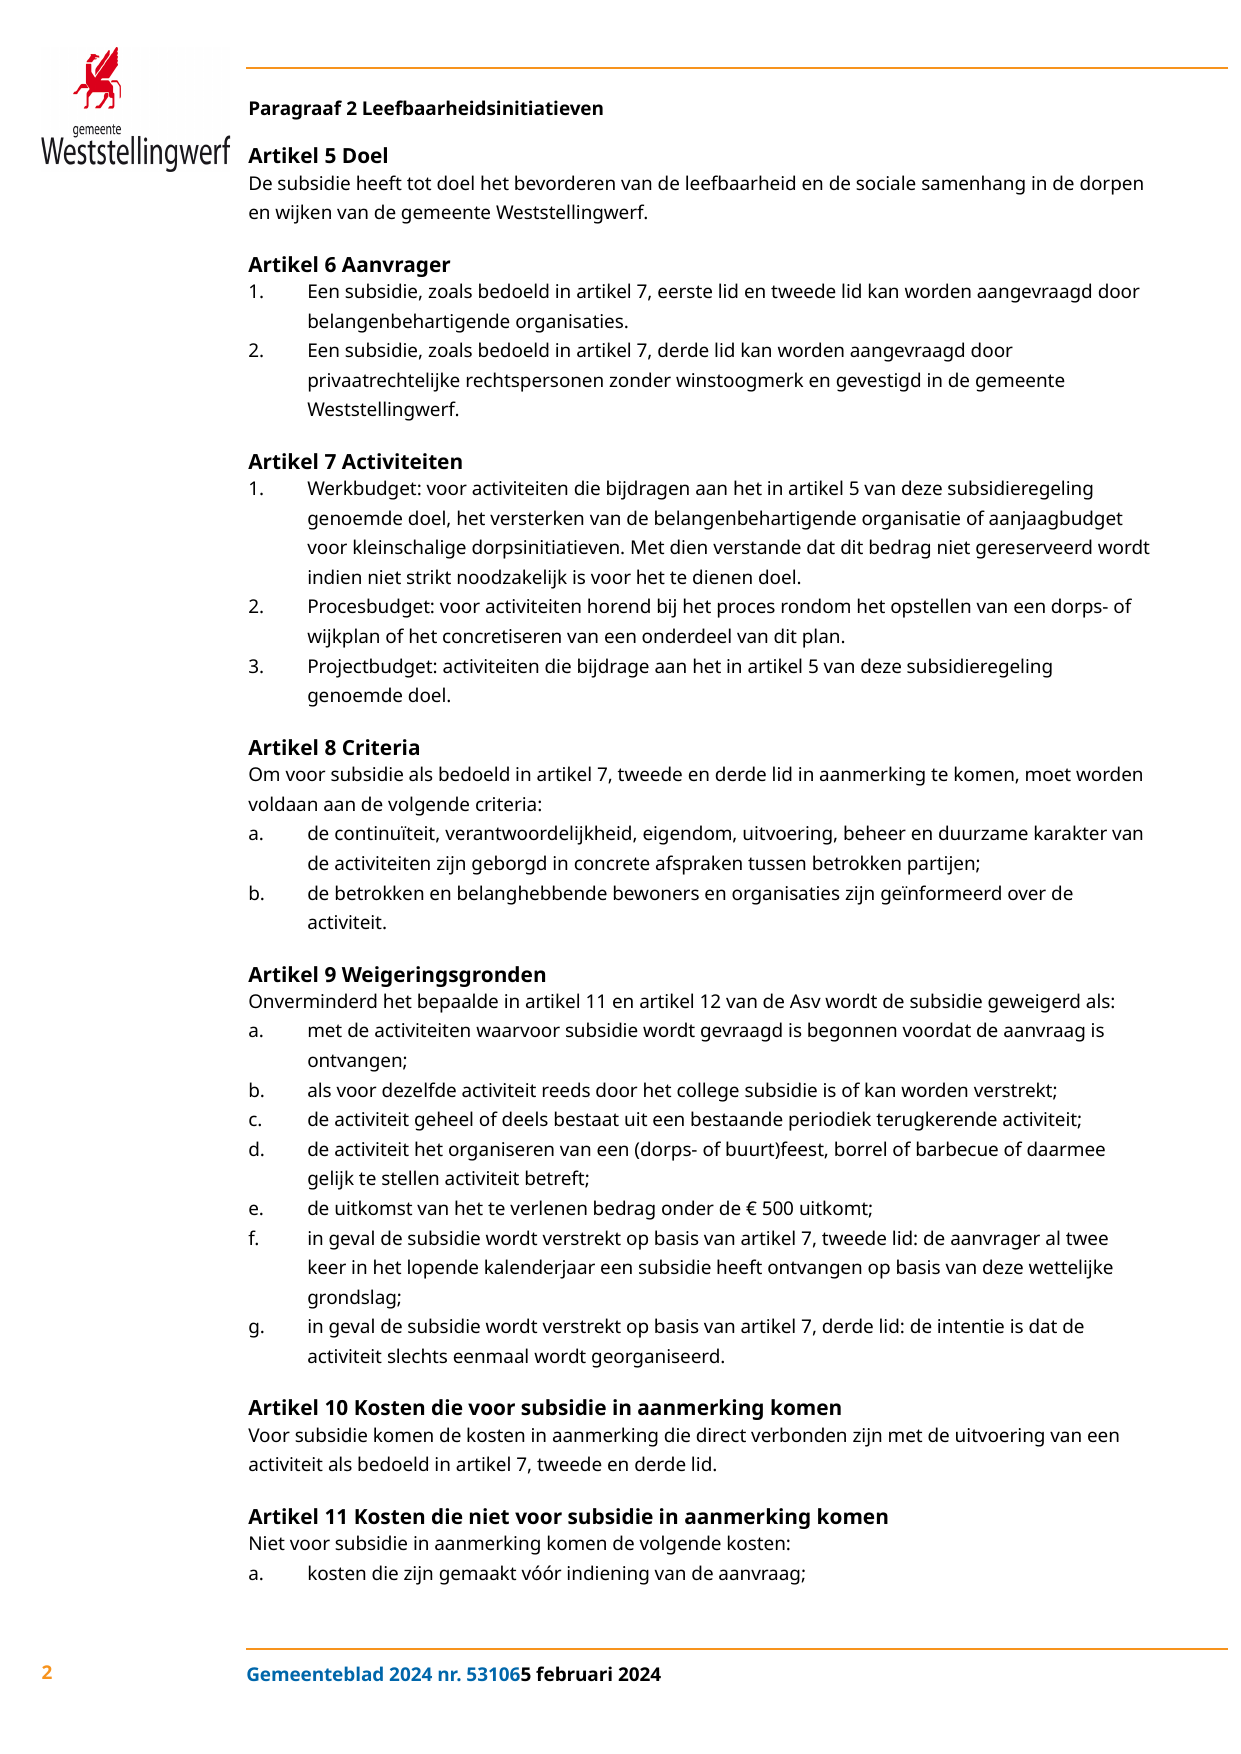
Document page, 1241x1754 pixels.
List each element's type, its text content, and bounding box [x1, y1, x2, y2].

picture [41, 47, 231, 172]
list de activiteit het organiseren van een (dorps- of buurt)feest, borrel of barbecue of daarmee gelijk te stellen activiteit betreft; [248, 1136, 1152, 1191]
list de activiteit geheel of deels bestaat uit een bestaande periodiek terugkerende activiteit; [248, 1106, 1152, 1132]
text Paragraaf 2 Leefbaarheidsinitiatieven [248, 95, 1152, 121]
list in geval de subsidie wordt verstrekt op basis van artikel 7, derde lid: de intentie is dat de activiteit slechts eenmaal wordt georganiseerd. [248, 1313, 1152, 1369]
list kosten die zijn gemaakt vóór indiening van de aanvraag; [248, 1560, 1152, 1586]
text Artikel 9 Weigeringsgronden [248, 960, 1152, 988]
text Artikel 8 Criteria [248, 733, 1152, 761]
list de uitkomst van het te verlenen bedrag onder de € 500 uitkomt; [248, 1195, 1152, 1221]
text De subsidie heeft tot doel het bevorderen van de leefbaarheid en de sociale samenhang in de dorpen en wijken van de gemeente Weststellingwerf. [248, 170, 1152, 225]
list de continuïteit, verantwoordelijkheid, eigendom, uitvoering, beheer en duurzame karakter van de activiteiten zijn geborgd in concrete afspraken tussen betrokken partijen; [248, 821, 1152, 876]
list Een subsidie, zoals bedoeld in artikel 7, derde lid kan worden aangevraagd door privaatrechtelijke rechtspersonen zonder winstoogmerk en gevestigd in de gemeente Weststellingwerf. [248, 337, 1152, 422]
text Artikel 10 Kosten die voor subsidie in aanmerking komen [248, 1393, 1152, 1422]
list in geval de subsidie wordt verstrekt op basis van artikel 7, tweede lid: de aanvrager al twee keer in het lopende kalenderjaar een subsidie heeft ontvangen op basis van deze wettelijke grondslag; [248, 1225, 1152, 1310]
text Artikel 11 Kosten die niet voor subsidie in aanmerking komen [248, 1502, 1152, 1530]
text Om voor subsidie als bedoeld in artikel 7, tweede en derde lid in aanmerking te komen, moet worden voldaan aan de volgende criteria: [248, 761, 1152, 817]
list Een subsidie, zoals bedoeld in artikel 7, eerste lid en tweede lid kan worden aangevraagd door belangenbehartigende organisaties. [248, 278, 1152, 333]
list Werkbudget: voor activiteiten die bijdragen aan het in artikel 5 van deze subsidieregeling genoemde doel, het versterken van de belangenbehartigende organisatie of aanjaagbudget voor kleinschalige dorpsinitiatieven. Met dien verstande dat dit bedrag niet gereserveerd wordt indien niet strikt noodzakelijk is voor het te dienen doel. [248, 475, 1152, 590]
list als voor dezelfde activiteit reeds door het college subsidie is of kan worden verstrekt; [248, 1077, 1152, 1103]
text Niet voor subsidie in aanmerking komen de volgende kosten: [248, 1530, 1152, 1556]
list Procesbudget: voor activiteiten horend bij het proces rondom het opstellen van een dorps- of wijkplan of het concretiseren van een onderdeel van dit plan. [248, 594, 1152, 649]
list de betrokken en belanghebbende bewoners en organisaties zijn geïnformeerd over de activiteit. [248, 880, 1152, 935]
text Onverminderd het bepaalde in artikel 11 en artikel 12 van de Asv wordt de subsidie geweigerd als: [248, 988, 1152, 1014]
text Artikel 7 Activiteiten [248, 447, 1152, 475]
list met de activiteiten waarvoor subsidie wordt gevraagd is begonnen voordat de aanvraag is ontvangen; [248, 1018, 1152, 1073]
text Artikel 6 Aanvrager [248, 250, 1152, 278]
text Voor subsidie komen de kosten in aanmerking die direct verbonden zijn met de uitvoering van een activiteit als bedoeld in artikel 7, tweede en derde lid. [248, 1422, 1152, 1477]
text Artikel 5 Doel [248, 141, 1152, 170]
list Projectbudget: activiteiten die bijdrage aan het in artikel 5 van deze subsidieregeling genoemde doel. [248, 653, 1152, 708]
